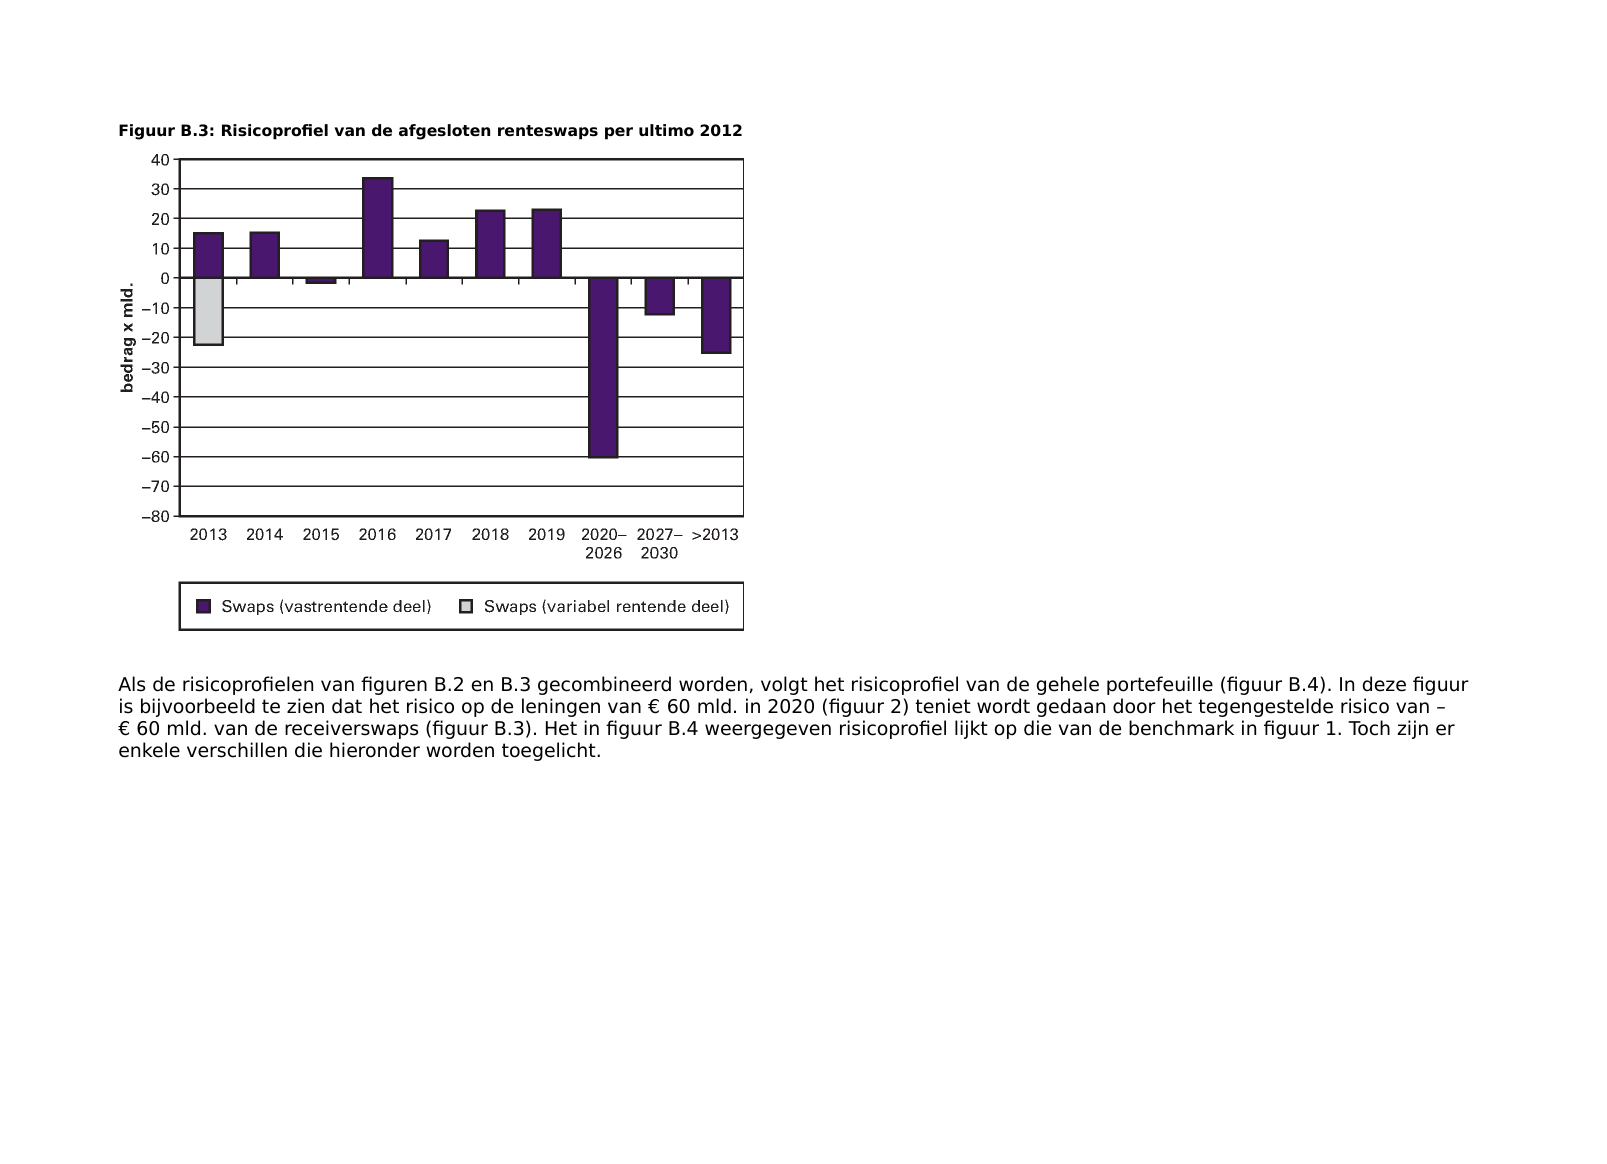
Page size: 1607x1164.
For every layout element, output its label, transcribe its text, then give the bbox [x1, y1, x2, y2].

text Als de risicoprofielen van figuren B.2 en B.3 gecombineerd worden, volgt het risicoprofiel van de gehele portefeuille (figuur B.4). In deze figuur is bijvoorbeeld te zien dat het risico op de leningen van € 60 mld. in 2020 (figuur 2) teniet wordt gedaan door het tegengestelde risico van – € 60 mld. van de receiverswaps (figuur B.3). Het in figuur B.4 weergegeven risicoprofiel lijkt op die van de benchmark in figuur 1. Toch zijn er enkele verschillen die hieronder worden toegelicht. [118, 674, 1488, 762]
picture [118, 151, 744, 631]
text Figuur B.3: Risicoprofiel van de afgesloten renteswaps per ultimo 2012 [118, 122, 744, 140]
